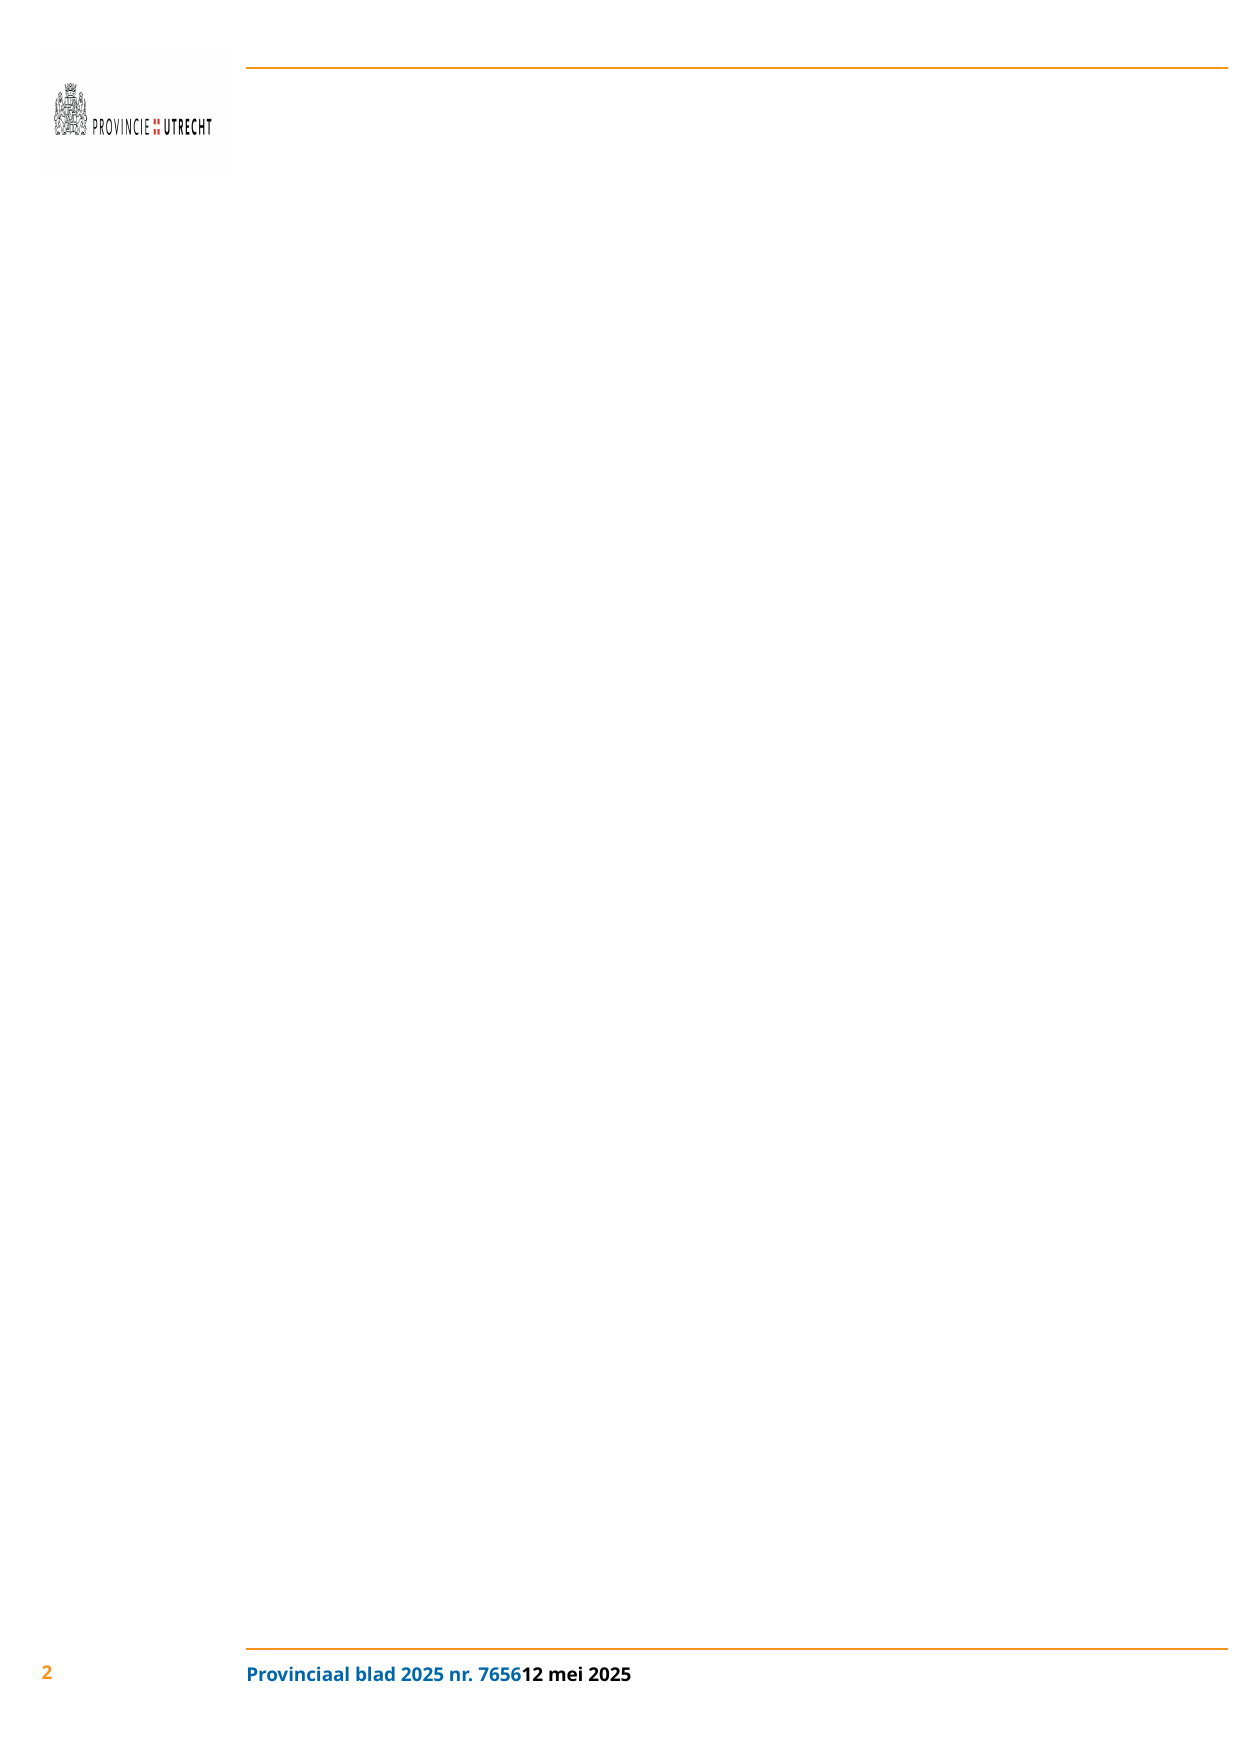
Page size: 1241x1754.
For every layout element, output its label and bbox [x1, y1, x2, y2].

picture [41, 47, 231, 172]
